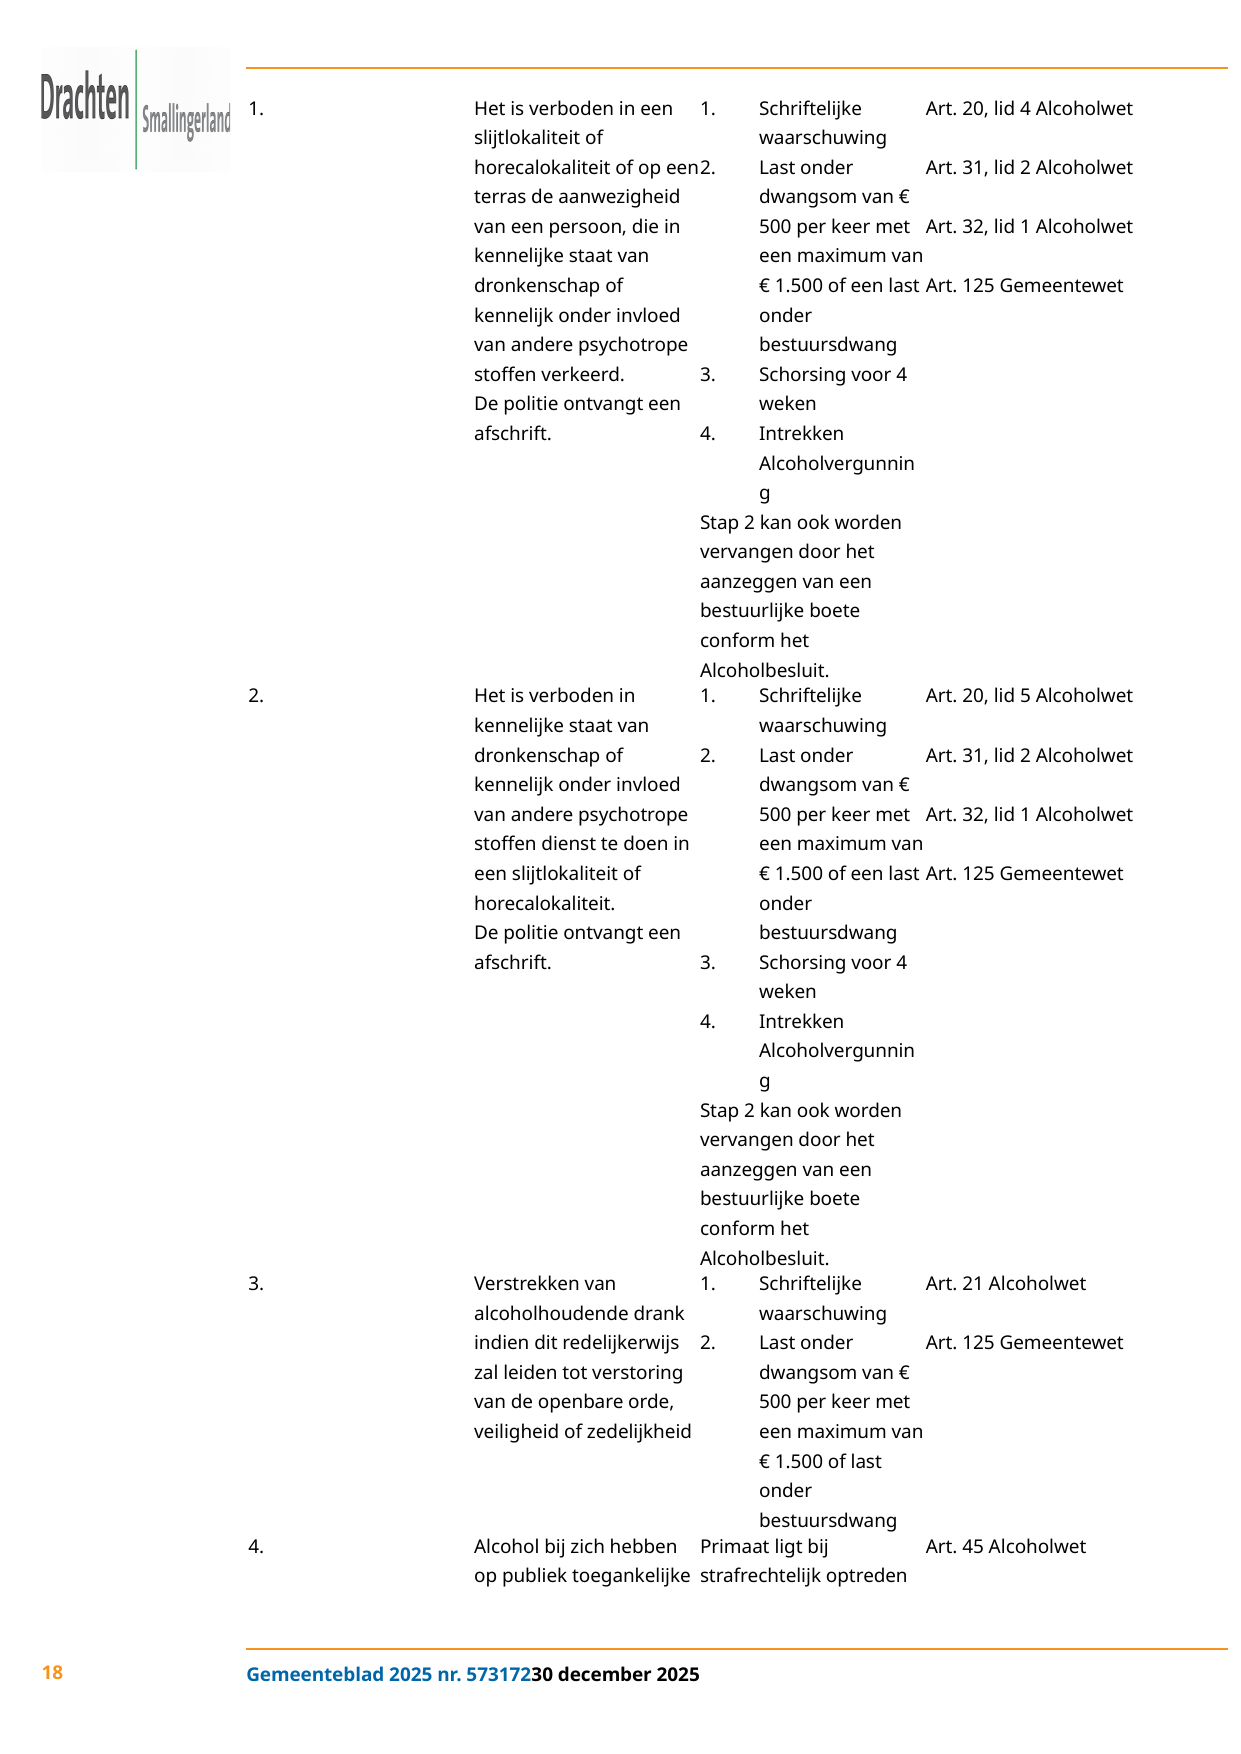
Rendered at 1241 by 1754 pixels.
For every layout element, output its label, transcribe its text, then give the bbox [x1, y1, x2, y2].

table_cell Het is verboden in een slijtlokaliteit of horecalokaliteit of op een terras de aanwezigheid van een persoon, die in kennelijke staat van dronkenschap of kennelijk onder invloed van andere psychotrope stoffen verkeerd. De politie ontvangt een afschrift. [474, 95, 700, 683]
table_cell 3. [248, 1270, 474, 1533]
table_cell Verstrekken van alcoholhoudende drank indien dit redelijkerwijs zal leiden tot verstoring van de openbare orde, veiligheid of zedelijkheid [474, 1270, 700, 1533]
table_cell 1. [248, 95, 474, 683]
table_cell Het is verboden in kennelijke staat van dronkenschap of kennelijk onder invloed van andere psychotrope stoffen dienst te doen in een slijtlokaliteit of horecalokaliteit. De politie ontvangt een afschrift. [474, 683, 700, 1270]
table_cell Art. 20, lid 4 Alcoholwet Art. 31, lid 2 Alcoholwet Art. 32, lid 1 Alcoholwet Art. 125 Gemeentewet [926, 95, 1152, 683]
table_cell Art. 20, lid 5 Alcoholwet Art. 31, lid 2 Alcoholwet Art. 32, lid 1 Alcoholwet Art. 125 Gemeentewet [926, 683, 1152, 1270]
table_cell Schriftelijke waarschuwing Last onder dwangsom van € 500 per keer met een maximum van € 1.500 of een last onder bestuursdwang Schorsing voor 4 weken Intrekken Alcoholvergunning Stap 2 kan ook worden vervangen door het aanzeggen van een bestuurlijke boete conform het Alcoholbesluit. [700, 95, 926, 683]
table_cell Schriftelijke waarschuwing Last onder dwangsom van € 500 per keer met een maximum van € 1.500 of last onder bestuursdwang [700, 1270, 926, 1533]
picture [41, 47, 231, 172]
table_cell Alcohol bij zich hebben op publiek toegankelijke [474, 1533, 700, 1588]
table_cell 4. [248, 1533, 474, 1588]
table_cell Primaat ligt bij strafrechtelijk optreden [700, 1533, 926, 1588]
table_cell Schriftelijke waarschuwing Last onder dwangsom van € 500 per keer met een maximum van € 1.500 of een last onder bestuursdwang Schorsing voor 4 weken Intrekken Alcoholvergunning Stap 2 kan ook worden vervangen door het aanzeggen van een bestuurlijke boete conform het Alcoholbesluit. [700, 683, 926, 1270]
table_cell Art. 21 Alcoholwet Art. 125 Gemeentewet [926, 1270, 1152, 1533]
table_cell Art. 45 Alcoholwet [926, 1533, 1152, 1588]
table_cell 2. [248, 683, 474, 1270]
